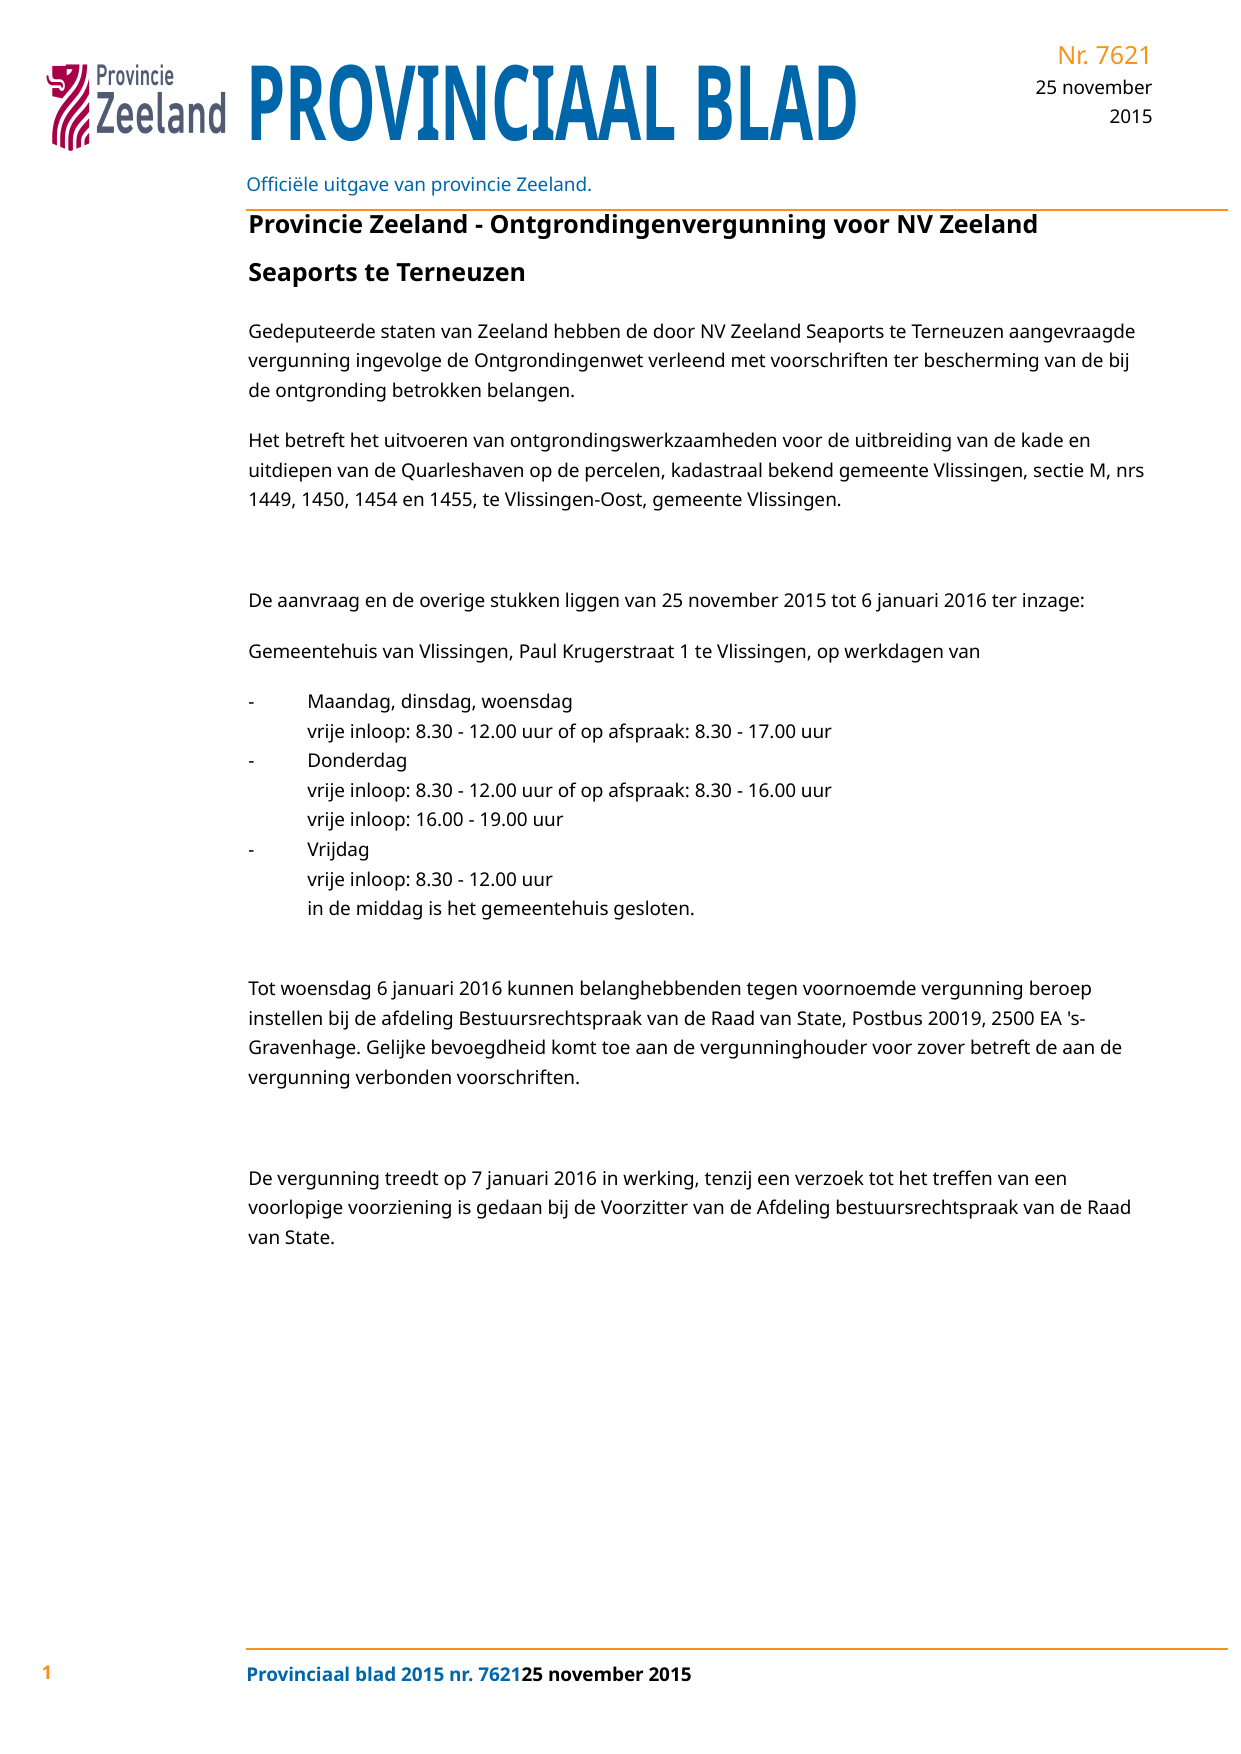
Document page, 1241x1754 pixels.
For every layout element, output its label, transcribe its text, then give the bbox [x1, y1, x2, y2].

list vrije inloop: 8.30 - 12.00 uur of op afspraak: 8.30 - 17.00 uur [248, 718, 1152, 744]
list vrije inloop: 16.00 - 19.00 uur [248, 807, 1152, 832]
list Vrijdag [248, 836, 1152, 862]
text Gemeentehuis van Vlissingen, Paul Krugerstraat 1 te Vlissingen, op werkdagen van [248, 638, 1152, 664]
picture [41, 47, 231, 172]
text De aanvraag en de overige stukken liggen van 25 november 2015 tot 6 januari 2016 ter inzage: [248, 587, 1152, 613]
text Provincie Zeeland - Ontgrondingenvergunning voor NV Zeeland Seaports te Terneuzen [248, 211, 1152, 288]
text Gedeputeerde staten van Zeeland hebben de door NV Zeeland Seaports te Terneuzen aangevraagde vergunning ingevolge de Ontgrondingenwet verleend met voorschriften ter bescherming van de bij de ontgronding betrokken belangen. [248, 318, 1152, 403]
list in de middag is het gemeentehuis gesloten. [248, 895, 1152, 921]
text Tot woensdag 6 januari 2016 kunnen belanghebbenden tegen voornoemde vergunning beroep instellen bij de afdeling Bestuursrechtspraak van de Raad van State, Postbus 20019, 2500 EA 's-Gravenhage. Gelijke bevoegdheid komt toe aan de vergunninghouder voor zover betreft de aan de vergunning verbonden voorschriften. [248, 975, 1152, 1090]
list Donderdag [248, 747, 1152, 773]
list vrije inloop: 8.30 - 12.00 uur [248, 866, 1152, 892]
text Het betreft het uitvoeren van ontgrondingswerkzaamheden voor de uitbreiding van de kade en uitdiepen van de Quarleshaven op de percelen, kadastraal bekend gemeente Vlissingen, sectie M, nrs 1449, 1450, 1454 en 1455, te Vlissingen-Oost, gemeente Vlissingen. [248, 427, 1152, 512]
list Maandag, dinsdag, woensdag [248, 688, 1152, 714]
text De vergunning treedt op 7 januari 2016 in werking, tenzij een verzoek tot het treffen van een voorlopige voorziening is gedaan bij de Voorzitter van de Afdeling bestuursrechtspraak van de Raad van State. [248, 1165, 1152, 1250]
list vrije inloop: 8.30 - 12.00 uur of op afspraak: 8.30 - 16.00 uur [248, 777, 1152, 803]
